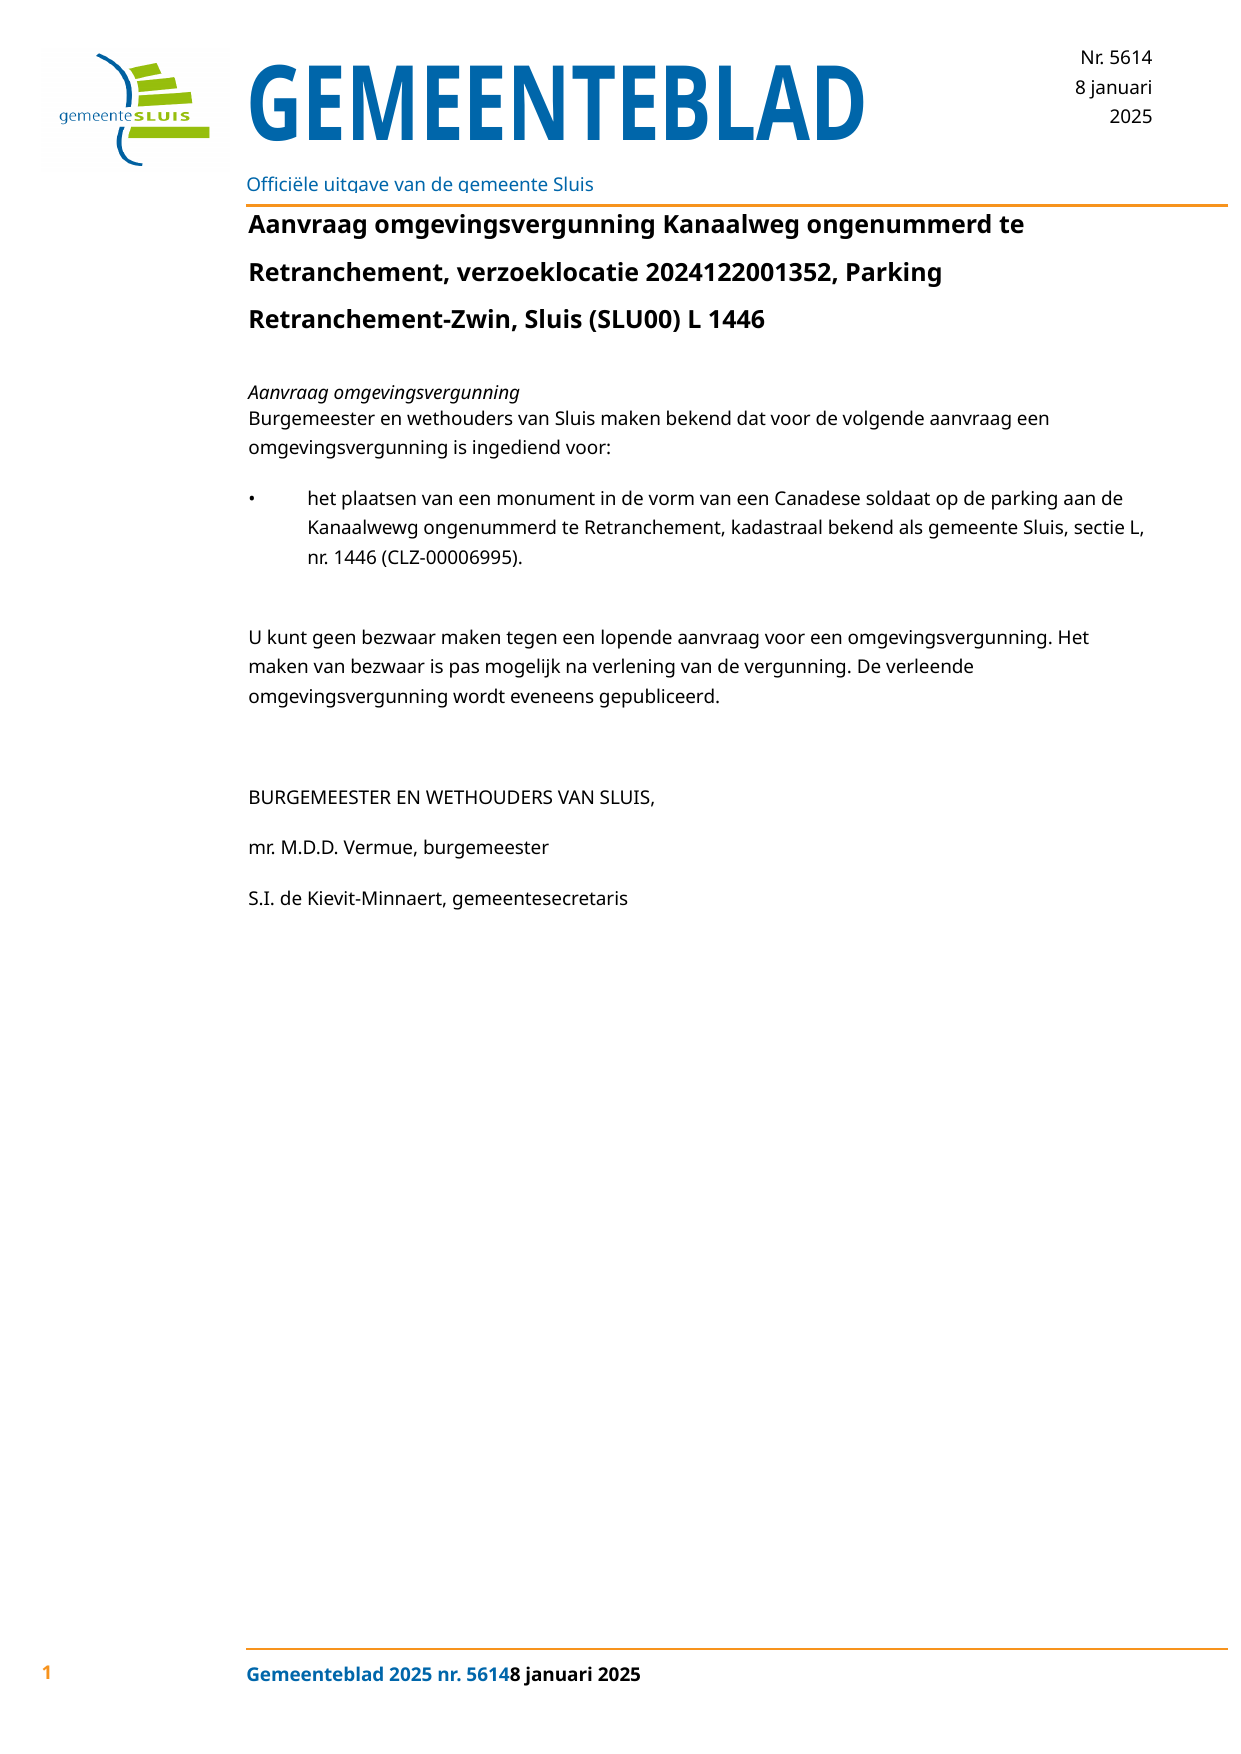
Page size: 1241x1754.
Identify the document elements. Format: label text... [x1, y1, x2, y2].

picture [41, 47, 231, 172]
text mr. M.D.D. Vermue, burgemeester [248, 834, 1152, 860]
text Aanvraag omgevingsvergunning [248, 379, 1152, 405]
text Aanvraag omgevingsvergunning Kanaalweg ongenummerd te Retranchement, verzoeklocatie 2024122001352, Parking Retranchement-Zwin, Sluis (SLU00) L 1446 [248, 207, 1152, 336]
text BURGEMEESTER EN WETHOUDERS VAN SLUIS, [248, 784, 1152, 810]
text Burgemeester en wethouders van Sluis maken bekend dat voor de volgende aanvraag een omgevingsvergunning is ingediend voor: [248, 405, 1152, 460]
text S.I. de Kievit-Minnaert, gemeentesecretaris [248, 885, 1152, 911]
text U kunt geen bezwaar maken tegen een lopende aanvraag voor een omgevingsvergunning. Het maken van bezwaar is pas mogelijk na verlening van de vergunning. De verleende omgevingsvergunning wordt eveneens gepubliceerd. [248, 624, 1152, 709]
list het plaatsen van een monument in de vorm van een Canadese soldaat op de parking aan de Kanaalwewg ongenummerd te Retranchement, kadastraal bekend als gemeente Sluis, sectie L, nr. 1446 (CLZ-00006995). [248, 485, 1152, 570]
